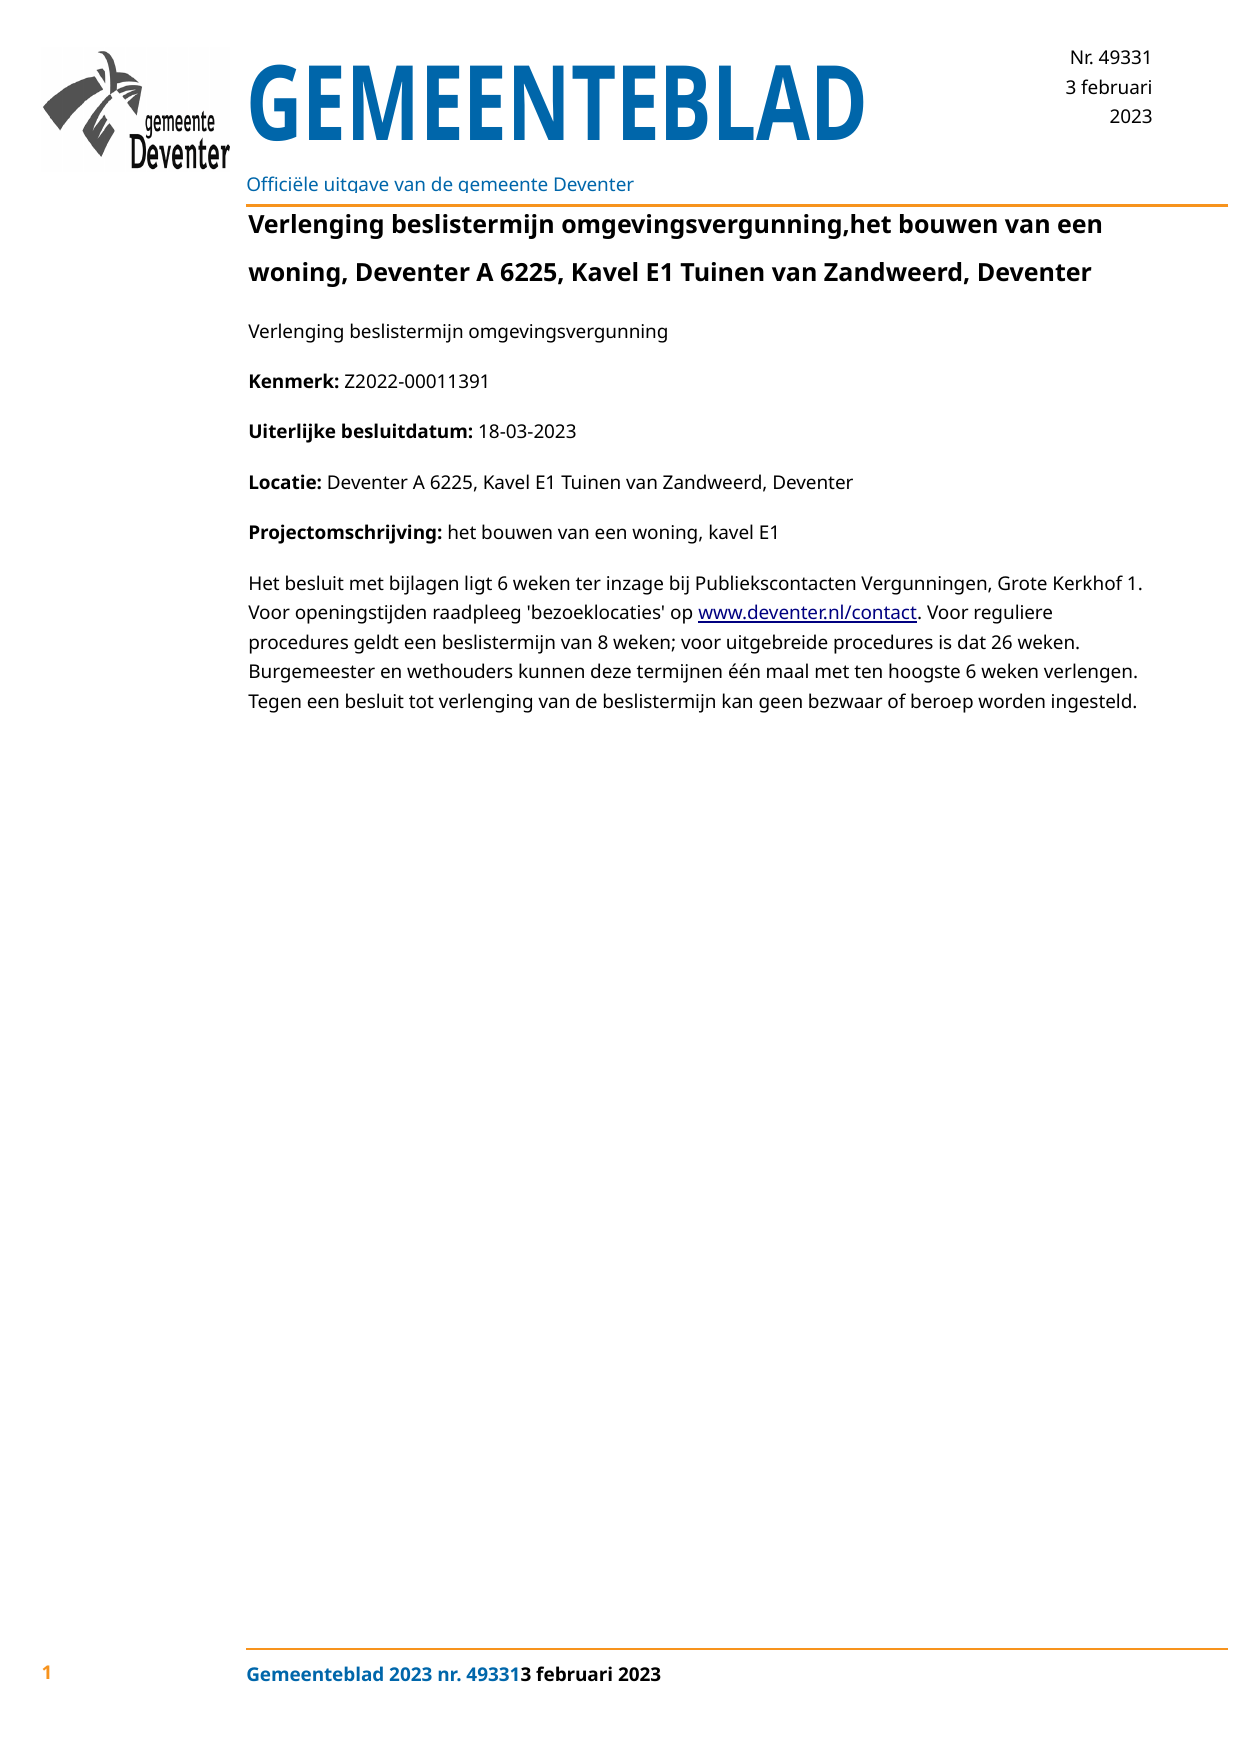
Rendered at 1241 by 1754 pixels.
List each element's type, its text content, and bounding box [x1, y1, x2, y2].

text Locatie: Deventer A 6225, Kavel E1 Tuinen van Zandweerd, Deventer [248, 469, 1152, 495]
picture [41, 47, 231, 172]
text Verlenging beslistermijn omgevingsvergunning,het bouwen van een woning, Deventer A 6225, Kavel E1 Tuinen van Zandweerd, Deventer [248, 207, 1152, 288]
text Kenmerk: Z2022-00011391 [248, 368, 1152, 394]
text Verlenging beslistermijn omgevingsvergunning [248, 318, 1152, 344]
text Projectomschrijving: het bouwen van een woning, kavel E1 [248, 519, 1152, 545]
text Uiterlijke besluitdatum: 18-03-2023 [248, 419, 1152, 444]
text Het besluit met bijlagen ligt 6 weken ter inzage bij Publiekscontacten Vergunningen, Grote Kerkhof 1. Voor openingstijden raadpleeg 'bezoeklocaties' op www.deventer.nl/contact. Voor reguliere procedures geldt een beslistermijn van 8 weken; voor uitgebreide procedures is dat 26 weken. Burgemeester en wethouders kunnen deze termijnen één maal met ten hoogste 6 weken verlengen. Tegen een besluit tot verlenging van de beslistermijn kan geen bezwaar of beroep worden ingesteld. [248, 570, 1152, 714]
